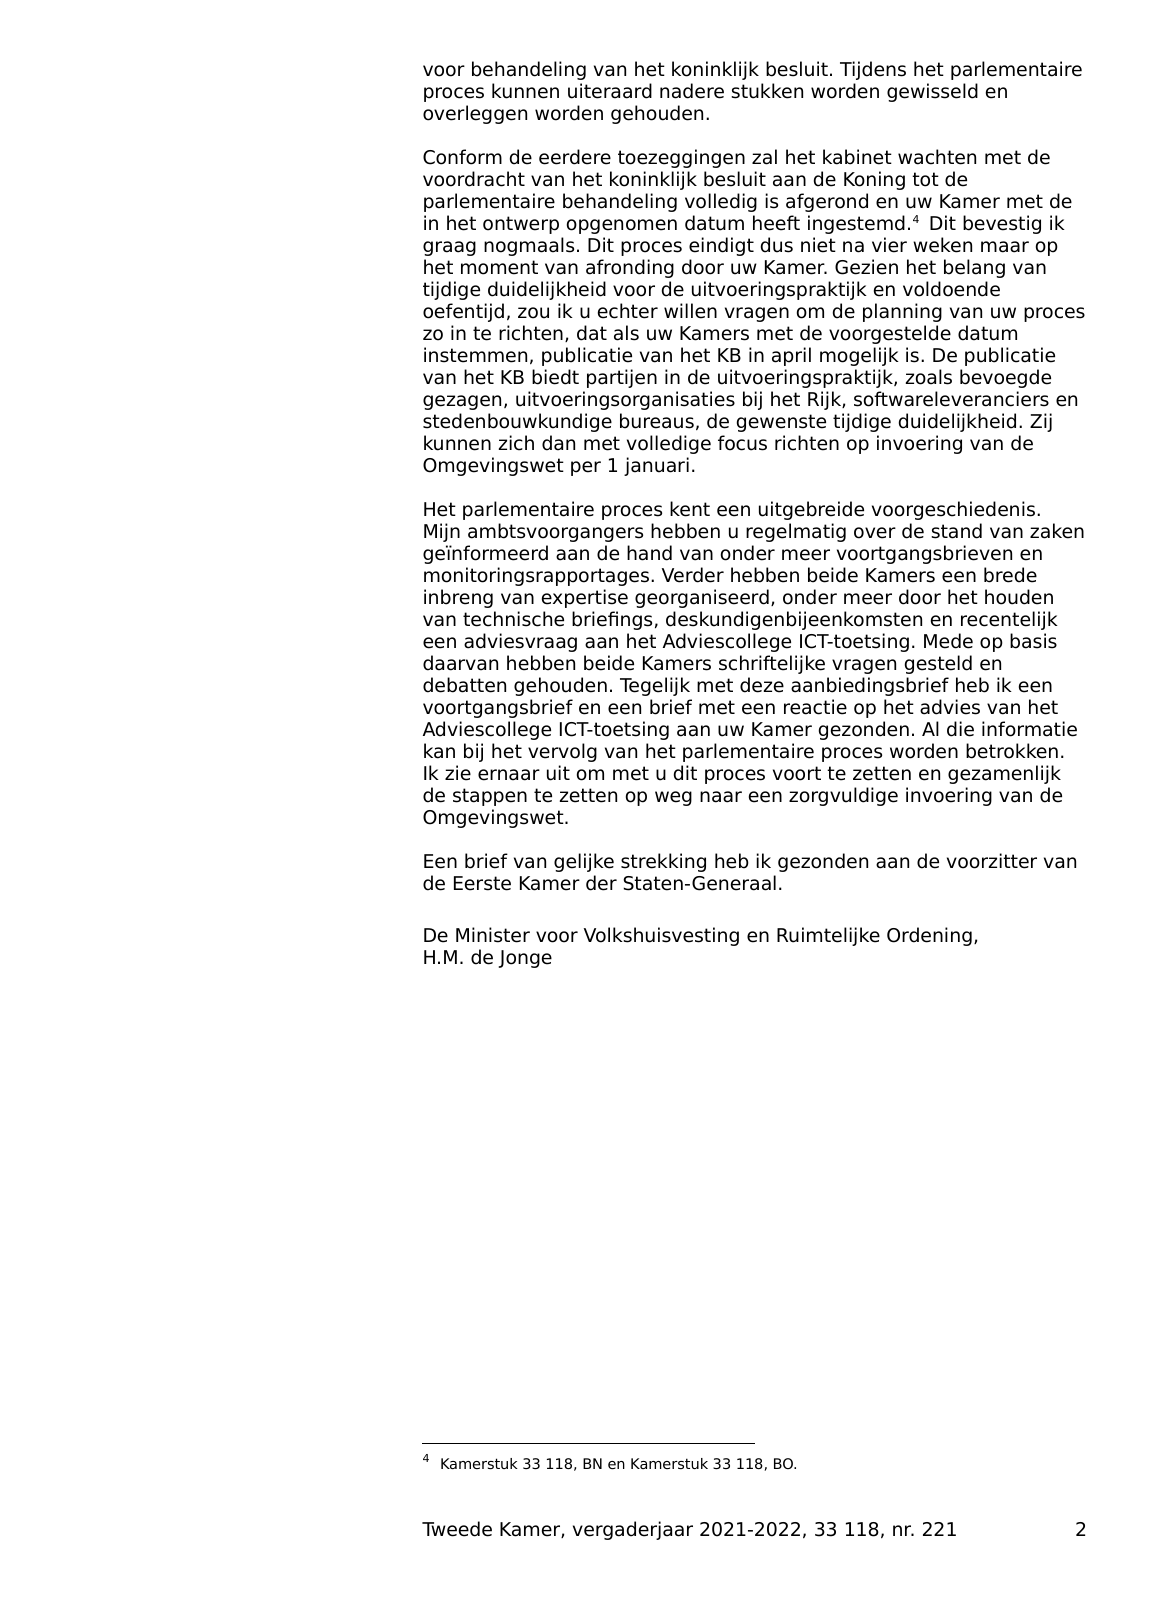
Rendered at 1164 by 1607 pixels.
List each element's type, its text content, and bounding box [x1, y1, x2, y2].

text Kamerstuk 33 118, BN en Kamerstuk 33 118, BO. [422, 1452, 1087, 1474]
text Conform de eerdere toezeggingen zal het kabinet wachten met de voordracht van het koninklijk besluit aan de Koning tot de parlementaire behandeling volledig is afgerond en uw Kamer met de in het ontwerp opgenomen datum heeft ingestemd. Dit bevestig ik graag nogmaals. Dit proces eindigt dus niet na vier weken maar op het moment van afronding door uw Kamer. Gezien het belang van tijdige duidelijkheid voor de uitvoeringspraktijk en voldoende oefentijd, zou ik u echter willen vragen om de planning van uw proces zo in te richten, dat als uw Kamers met de voorgestelde datum instemmen, publicatie van het KB in april mogelijk is. De publicatie van het KB biedt partijen in de uitvoeringspraktijk, zoals bevoegde gezagen, uitvoeringsorganisaties bij het Rijk, softwareleveranciers en stedenbouwkundige bureaus, de gewenste tijdige duidelijkheid. Zij kunnen zich dan met volledige focus richten op invoering van de Omgevingswet per 1 januari. [422, 147, 1087, 477]
text Het parlementaire proces kent een uitgebreide voorgeschiedenis. Mijn ambtsvoorgangers hebben u regelmatig over de stand van zaken geïnformeerd aan de hand van onder meer voortgangsbrieven en monitoringsrapportages. Verder hebben beide Kamers een brede inbreng van expertise georganiseerd, onder meer door het houden van technische briefings, deskundigenbijeenkomsten en recentelijk een adviesvraag aan het Adviescollege ICT-toetsing. Mede op basis daarvan hebben beide Kamers schriftelijke vragen gesteld en debatten gehouden. Tegelijk met deze aanbiedingsbrief heb ik een voortgangsbrief en een brief met een reactie op het advies van het Adviescollege ICT-toetsing aan uw Kamer gezonden. Al die informatie kan bij het vervolg van het parlementaire proces worden betrokken. Ik zie ernaar uit om met u dit proces voort te zetten en gezamenlijk de stappen te zetten op weg naar een zorgvuldige invoering van de Omgevingswet. [422, 499, 1087, 829]
text Een brief van gelijke strekking heb ik gezonden aan de voorzitter van de Eerste Kamer der Staten-Generaal. [422, 851, 1087, 895]
text voor behandeling van het koninklijk besluit. Tijdens het parlementaire proces kunnen uiteraard nadere stukken worden gewisseld en overleggen worden gehouden. [422, 59, 1087, 125]
text De Minister voor Volkshuisvesting en Ruimtelijke Ordening, H.M. de Jonge [422, 925, 1087, 969]
